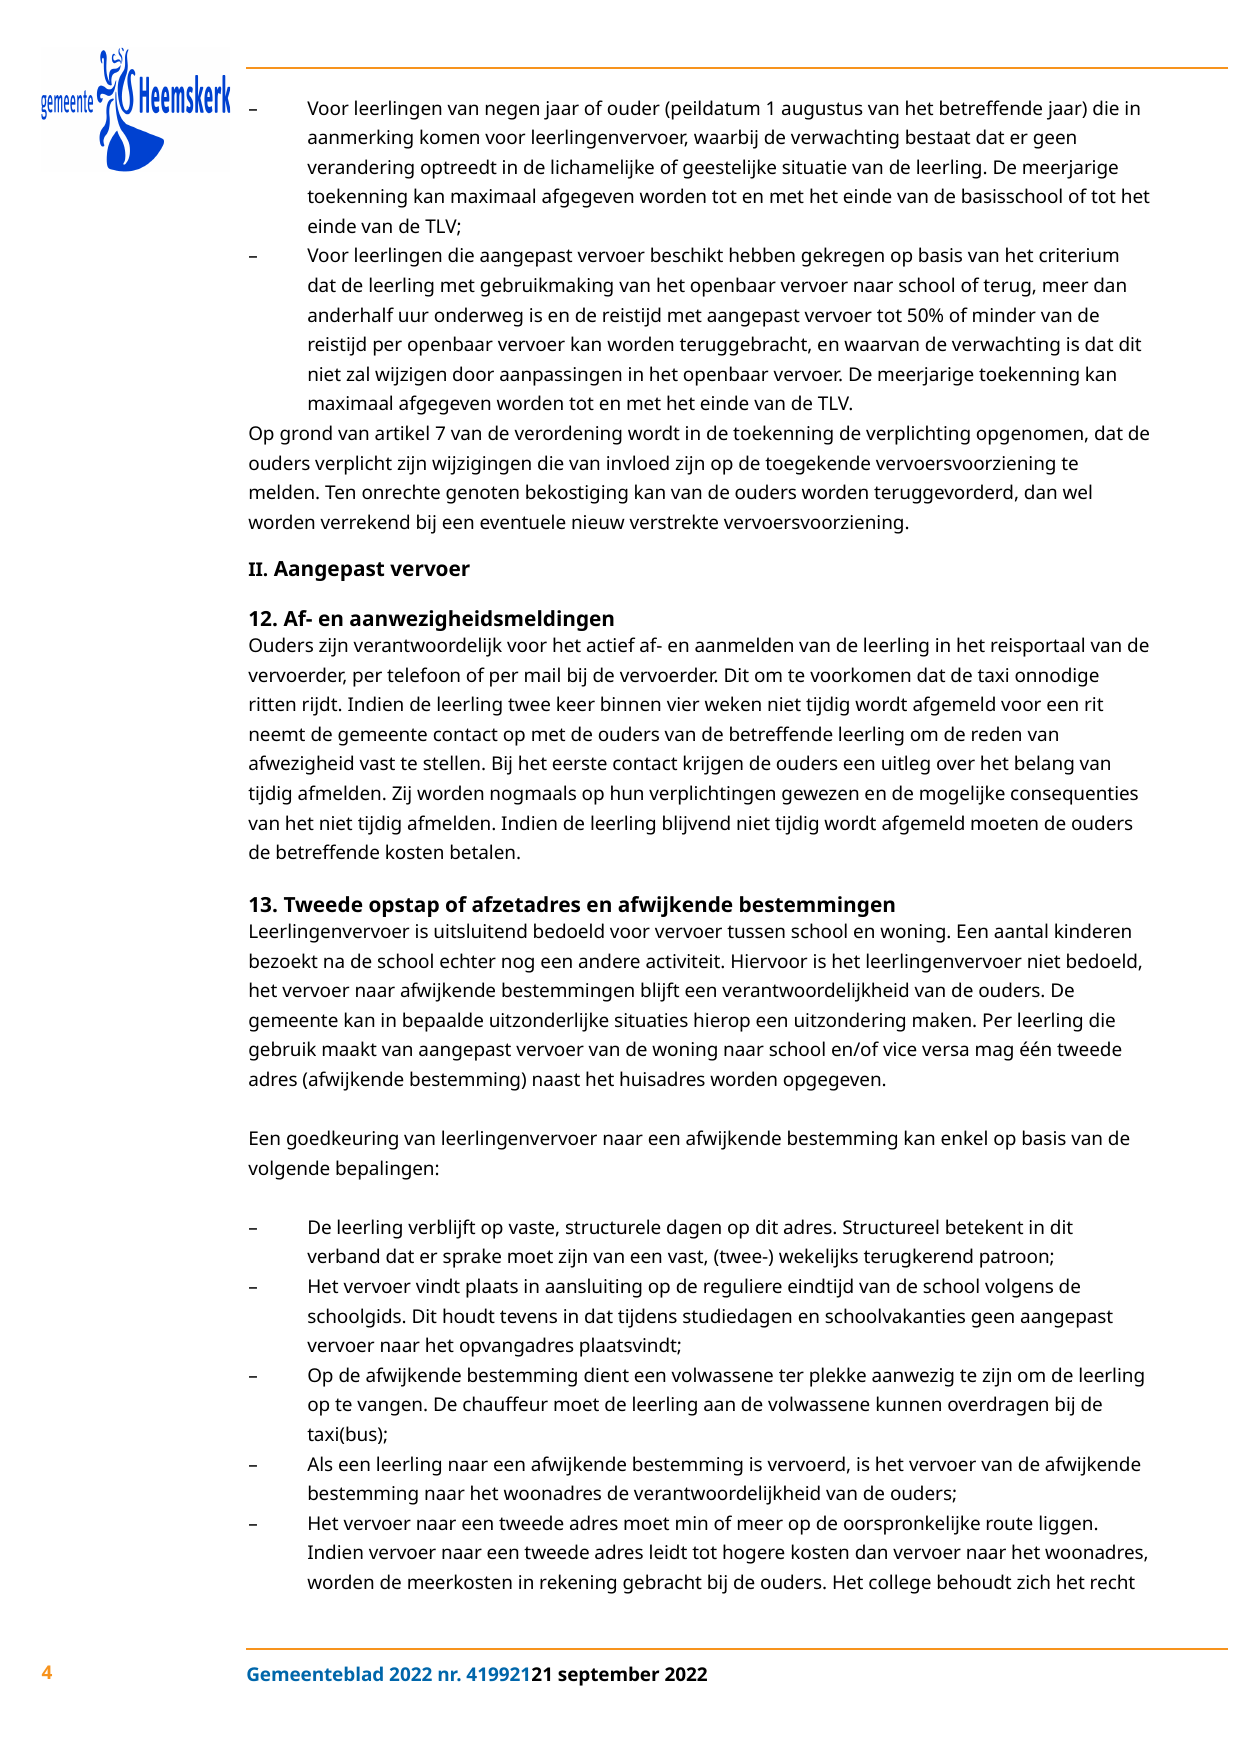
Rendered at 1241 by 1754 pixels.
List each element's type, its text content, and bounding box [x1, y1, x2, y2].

text II. Aangepast vervoer [248, 554, 1152, 583]
text Leerlingenvervoer is uitsluitend bedoeld voor vervoer tussen school en woning. Een aantal kinderen bezoekt na de school echter nog een andere activiteit. Hiervoor is het leerlingenvervoer niet bedoeld, het vervoer naar afwijkende bestemmingen blijft een verantwoordelijkheid van de ouders. De gemeente kan in bepaalde uitzonderlijke situaties hierop een uitzondering maken. Per leerling die gebruik maakt van aangepast vervoer van de woning naar school en/of vice versa mag één tweede adres (afwijkende bestemming) naast het huisadres worden opgegeven. [248, 918, 1152, 1092]
list Op de afwijkende bestemming dient een volwassene ter plekke aanwezig te zijn om de leerling op te vangen. De chauffeur moet de leerling aan de volwassene kunnen overdragen bij de taxi(bus); [248, 1362, 1152, 1447]
text Een goedkeuring van leerlingenvervoer naar een afwijkende bestemming kan enkel op basis van de volgende bepalingen: [248, 1125, 1152, 1181]
list Voor leerlingen van negen jaar of ouder (peildatum 1 augustus van het betreffende jaar) die in aanmerking komen voor leerlingenvervoer, waarbij de verwachting bestaat dat er geen verandering optreedt in de lichamelijke of geestelijke situatie van de leerling. De meerjarige toekenning kan maximaal afgegeven worden tot en met het einde van de basisschool of tot het einde van de TLV; [248, 95, 1152, 239]
list Voor leerlingen die aangepast vervoer beschikt hebben gekregen op basis van het criterium dat de leerling met gebruikmaking van het openbaar vervoer naar school of terug, meer dan anderhalf uur onderweg is en de reistijd met aangepast vervoer tot 50% of minder van de reistijd per openbaar vervoer kan worden teruggebracht, en waarvan de verwachting is dat dit niet zal wijzigen door aanpassingen in het openbaar vervoer. De meerjarige toekenning kan maximaal afgegeven worden tot en met het einde van de TLV. [248, 243, 1152, 416]
list De leerling verblijft op vaste, structurele dagen op dit adres. Structureel betekent in dit verband dat er sprake moet zijn van een vast, (twee-) wekelijks terugkerend patroon; [248, 1214, 1152, 1269]
text Ouders zijn verantwoordelijk voor het actief af- en aanmelden van de leerling in het reisportaal van de vervoerder, per telefoon of per mail bij de vervoerder. Dit om te voorkomen dat de taxi onnodige ritten rijdt. Indien de leerling twee keer binnen vier weken niet tijdig wordt afgemeld voor een rit neemt de gemeente contact op met de ouders van de betreffende leerling om de reden van afwezigheid vast te stellen. Bij het eerste contact krijgen de ouders een uitleg over het belang van tijdig afmelden. Zij worden nogmaals op hun verplichtingen gewezen en de mogelijke consequenties van het niet tijdig afmelden. Indien de leerling blijvend niet tijdig wordt afgemeld moeten de ouders de betreffende kosten betalen. [248, 632, 1152, 865]
list Het vervoer naar een tweede adres moet min of meer op de oorspronkelijke route liggen. Indien vervoer naar een tweede adres leidt tot hogere kosten dan vervoer naar het woonadres, worden de meerkosten in rekening gebracht bij de ouders. Het college behoudt zich het recht [248, 1510, 1152, 1595]
picture [41, 47, 231, 172]
list Als een leerling naar een afwijkende bestemming is vervoerd, is het vervoer van de afwijkende bestemming naar het woonadres de verantwoordelijkheid van de ouders; [248, 1451, 1152, 1506]
text 12. Af- en aanwezigheidsmeldingen [248, 604, 1152, 632]
text Op grond van artikel 7 van de verordening wordt in de toekenning de verplichting opgenomen, dat de ouders verplicht zijn wijzigingen die van invloed zijn op de toegekende vervoersvoorziening te melden. Ten onrechte genoten bekostiging kan van de ouders worden teruggevorderd, dan wel worden verrekend bij een eventuele nieuw verstrekte vervoersvoorziening. [248, 420, 1152, 535]
list Het vervoer vindt plaats in aansluiting op de reguliere eindtijd van de school volgens de schoolgids. Dit houdt tevens in dat tijdens studiedagen en schoolvakanties geen aangepast vervoer naar het opvangadres plaatsvindt; [248, 1273, 1152, 1358]
text 13. Tweede opstap of afzetadres en afwijkende bestemmingen [248, 890, 1152, 918]
